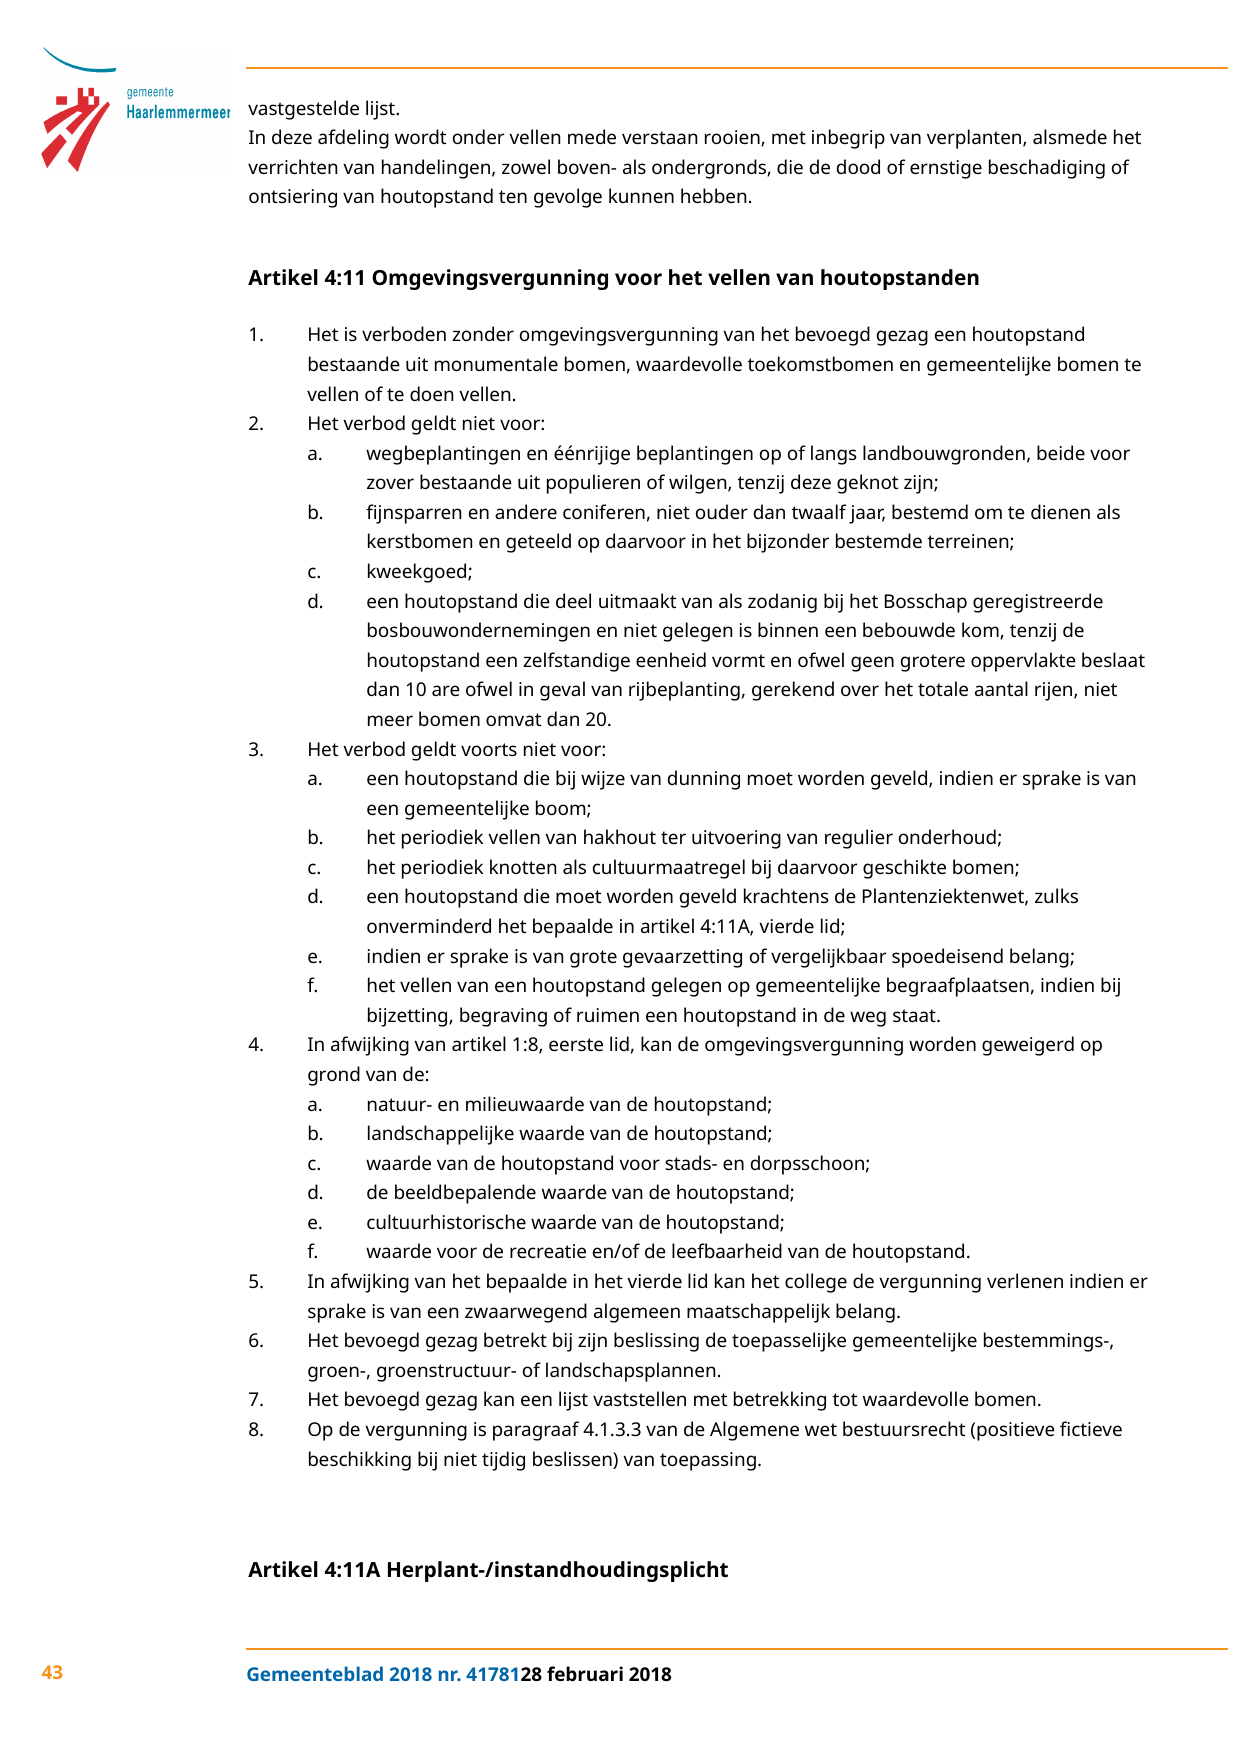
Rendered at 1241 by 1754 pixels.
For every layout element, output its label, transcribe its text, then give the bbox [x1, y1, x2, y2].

list Het is verboden zonder omgevingsvergunning van het bevoegd gezag een houtopstand bestaande uit monumentale bomen, waardevolle toekomstbomen en gemeentelijke bomen te vellen of te doen vellen. [248, 322, 1152, 406]
list kweekgoed; [307, 558, 1152, 584]
text Artikel 4:11 Omgevingsvergunning voor het vellen van houtopstanden [248, 263, 1152, 292]
list een houtopstand die moet worden geveld krachtens de Plantenziektenwet, zulks onverminderd het bepaalde in artikel 4:11A, vierde lid; [307, 884, 1152, 939]
list Het bevoegd gezag betrekt bij zijn beslissing de toepasselijke gemeentelijke bestemmings-, groen-, groenstructuur- of landschapsplannen. [248, 1327, 1152, 1383]
list fijnsparren en andere coniferen, niet ouder dan twaalf jaar, bestemd om te dienen als kerstbomen en geteeld op daarvoor in het bijzonder bestemde terreinen; [307, 499, 1152, 554]
list waarde van de houtopstand voor stads- en dorpsschoon; [307, 1150, 1152, 1176]
list natuur- en milieuwaarde van de houtopstand; [307, 1091, 1152, 1116]
text Artikel 4:11A Herplant-/instandhoudingsplicht [248, 1555, 1152, 1584]
list In afwijking van artikel 1:8, eerste lid, kan de omgevingsvergunning worden geweigerd op grond van de: [248, 1032, 1152, 1087]
list het periodiek knotten als cultuurmaatregel bij daarvoor geschikte bomen; [307, 854, 1152, 880]
list Het verbod geldt niet voor: [248, 410, 1152, 436]
list Het verbod geldt voorts niet voor: [248, 736, 1152, 761]
list de beeldbepalende waarde van de houtopstand; [307, 1179, 1152, 1205]
text In deze afdeling wordt onder vellen mede verstaan rooien, met inbegrip van verplanten, alsmede het verrichten van handelingen, zowel boven- als ondergronds, die de dood of ernstige beschadiging of ontsiering van houtopstand ten gevolge kunnen hebben. [248, 124, 1152, 209]
text vastgestelde lijst. [248, 95, 1152, 121]
list het vellen van een houtopstand gelegen op gemeentelijke begraafplaatsen, indien bij bijzetting, begraving of ruimen een houtopstand in de weg staat. [307, 972, 1152, 1028]
list landschappelijke waarde van de houtopstand; [307, 1120, 1152, 1146]
list indien er sprake is van grote gevaarzetting of vergelijkbaar spoedeisend belang; [307, 943, 1152, 968]
picture [41, 47, 231, 172]
list waarde voor de recreatie en/of de leefbaarheid van de houtopstand. [307, 1239, 1152, 1264]
list een houtopstand die bij wijze van dunning moet worden geveld, indien er sprake is van een gemeentelijke boom; [307, 765, 1152, 821]
list cultuurhistorische waarde van de houtopstand; [307, 1209, 1152, 1235]
list Het bevoegd gezag kan een lijst vaststellen met betrekking tot waardevolle bomen. [248, 1387, 1152, 1412]
list een houtopstand die deel uitmaakt van als zodanig bij het Bosschap geregistreerde bosbouwondernemingen en niet gelegen is binnen een bebouwde kom, tenzij de houtopstand een zelfstandige eenheid vormt en ofwel geen grotere oppervlakte beslaat dan 10 are ofwel in geval van rijbeplanting, gerekend over het totale aantal rijen, niet meer bomen omvat dan 20. [307, 588, 1152, 732]
list het periodiek vellen van hakhout ter uitvoering van regulier onderhoud; [307, 824, 1152, 850]
list wegbeplantingen en éénrijige beplantingen op of langs landbouwgronden, beide voor zover bestaande uit populieren of wilgen, tenzij deze geknot zijn; [307, 440, 1152, 495]
list Op de vergunning is paragraaf 4.1.3.3 van de Algemene wet bestuursrecht (positieve fictieve beschikking bij niet tijdig beslissen) van toepassing. [248, 1416, 1152, 1471]
list In afwijking van het bepaalde in het vierde lid kan het college de vergunning verlenen indien er sprake is van een zwaarwegend algemeen maatschappelijk belang. [248, 1268, 1152, 1323]
